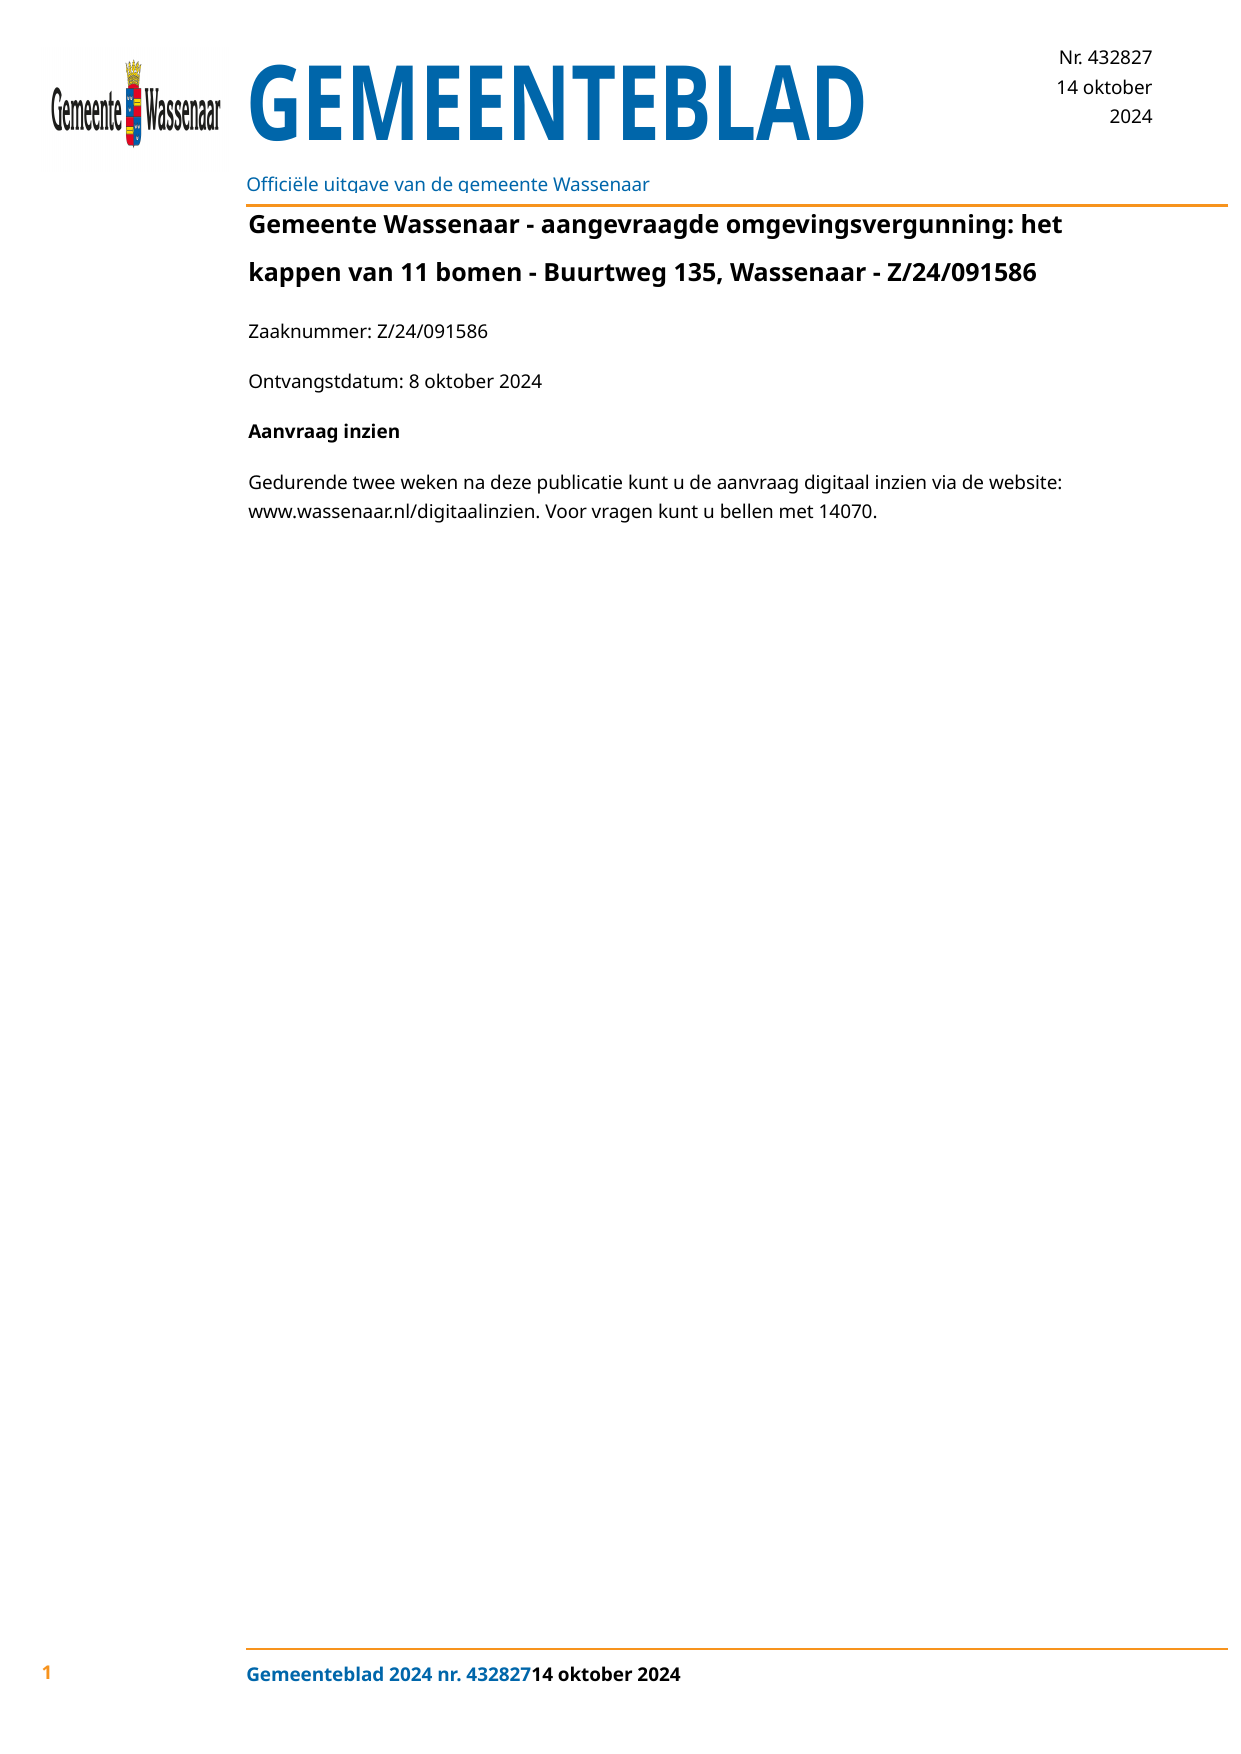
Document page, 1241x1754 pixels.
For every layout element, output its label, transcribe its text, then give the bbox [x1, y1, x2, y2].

text Zaaknummer: Z/24/091586 [248, 318, 1152, 344]
text Ontvangstdatum: 8 oktober 2024 [248, 368, 1152, 394]
text Gedurende twee weken na deze publicatie kunt u de aanvraag digitaal inzien via de website: www.wassenaar.nl/digitaalinzien. Voor vragen kunt u bellen met 14070. [248, 469, 1152, 524]
picture [41, 47, 231, 172]
text Gemeente Wassenaar - aangevraagde omgevingsvergunning: het kappen van 11 bomen - Buurtweg 135, Wassenaar - Z/24/091586 [248, 207, 1152, 288]
text Aanvraag inzien [248, 419, 1152, 444]
